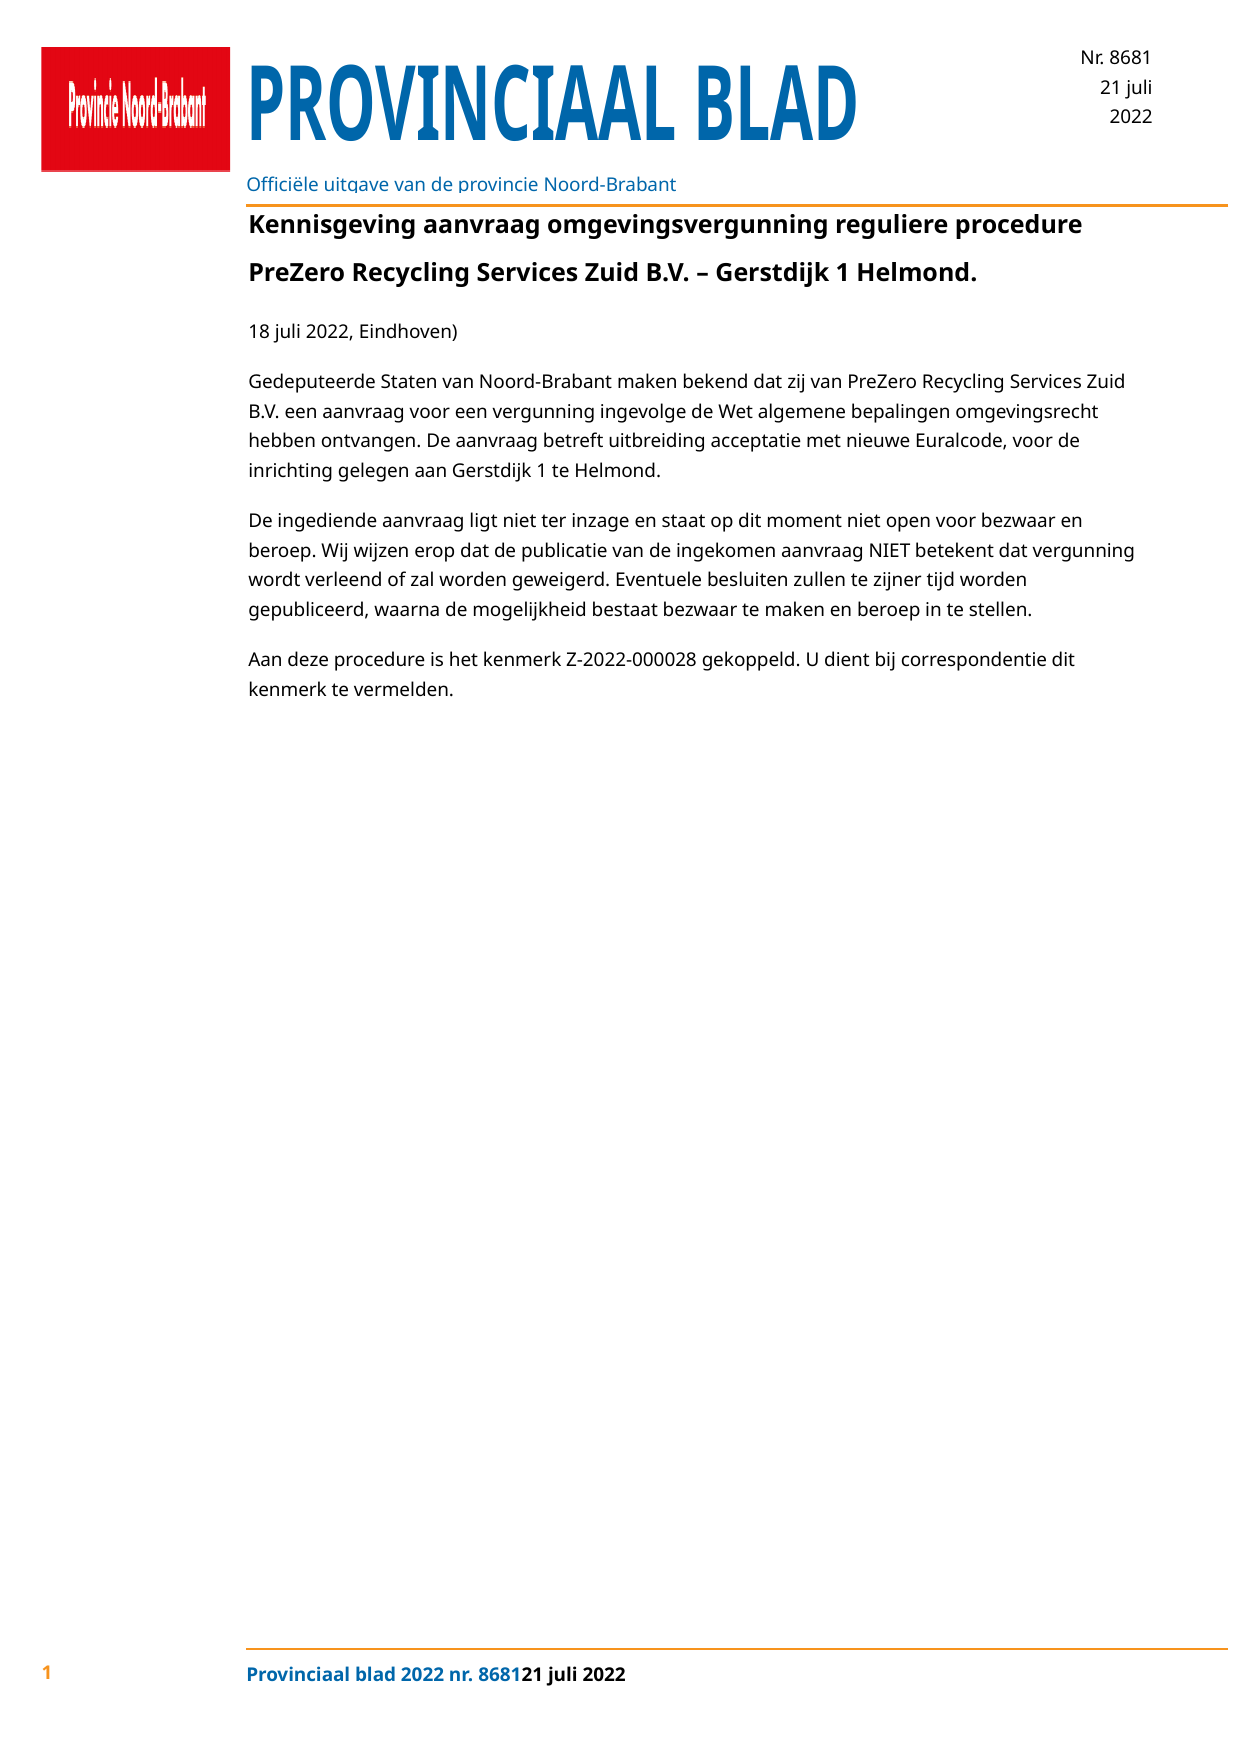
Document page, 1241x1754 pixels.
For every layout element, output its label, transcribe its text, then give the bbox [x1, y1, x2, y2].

picture [41, 47, 231, 172]
text Aan deze procedure is het kenmerk Z-2022-000028 gekoppeld. U dient bij correspondentie dit kenmerk te vermelden. [248, 647, 1152, 702]
text 18 juli 2022, Eindhoven) [248, 318, 1152, 344]
text Gedeputeerde Staten van Noord-Brabant maken bekend dat zij van PreZero Recycling Services Zuid B.V. een aanvraag voor een vergunning ingevolge de Wet algemene bepalingen omgevingsrecht hebben ontvangen. De aanvraag betreft uitbreiding acceptatie met nieuwe Euralcode, voor de inrichting gelegen aan Gerstdijk 1 te Helmond. [248, 368, 1152, 483]
text De ingediende aanvraag ligt niet ter inzage en staat op dit moment niet open voor bezwaar en beroep. Wij wijzen erop dat de publicatie van de ingekomen aanvraag NIET betekent dat vergunning wordt verleend of zal worden geweigerd. Eventuele besluiten zullen te zijner tijd worden gepubliceerd, waarna de mogelijkheid bestaat bezwaar te maken en beroep in te stellen. [248, 507, 1152, 622]
text Kennisgeving aanvraag omgevingsvergunning reguliere procedure PreZero Recycling Services Zuid B.V. – Gerstdijk 1 Helmond. [248, 207, 1152, 288]
